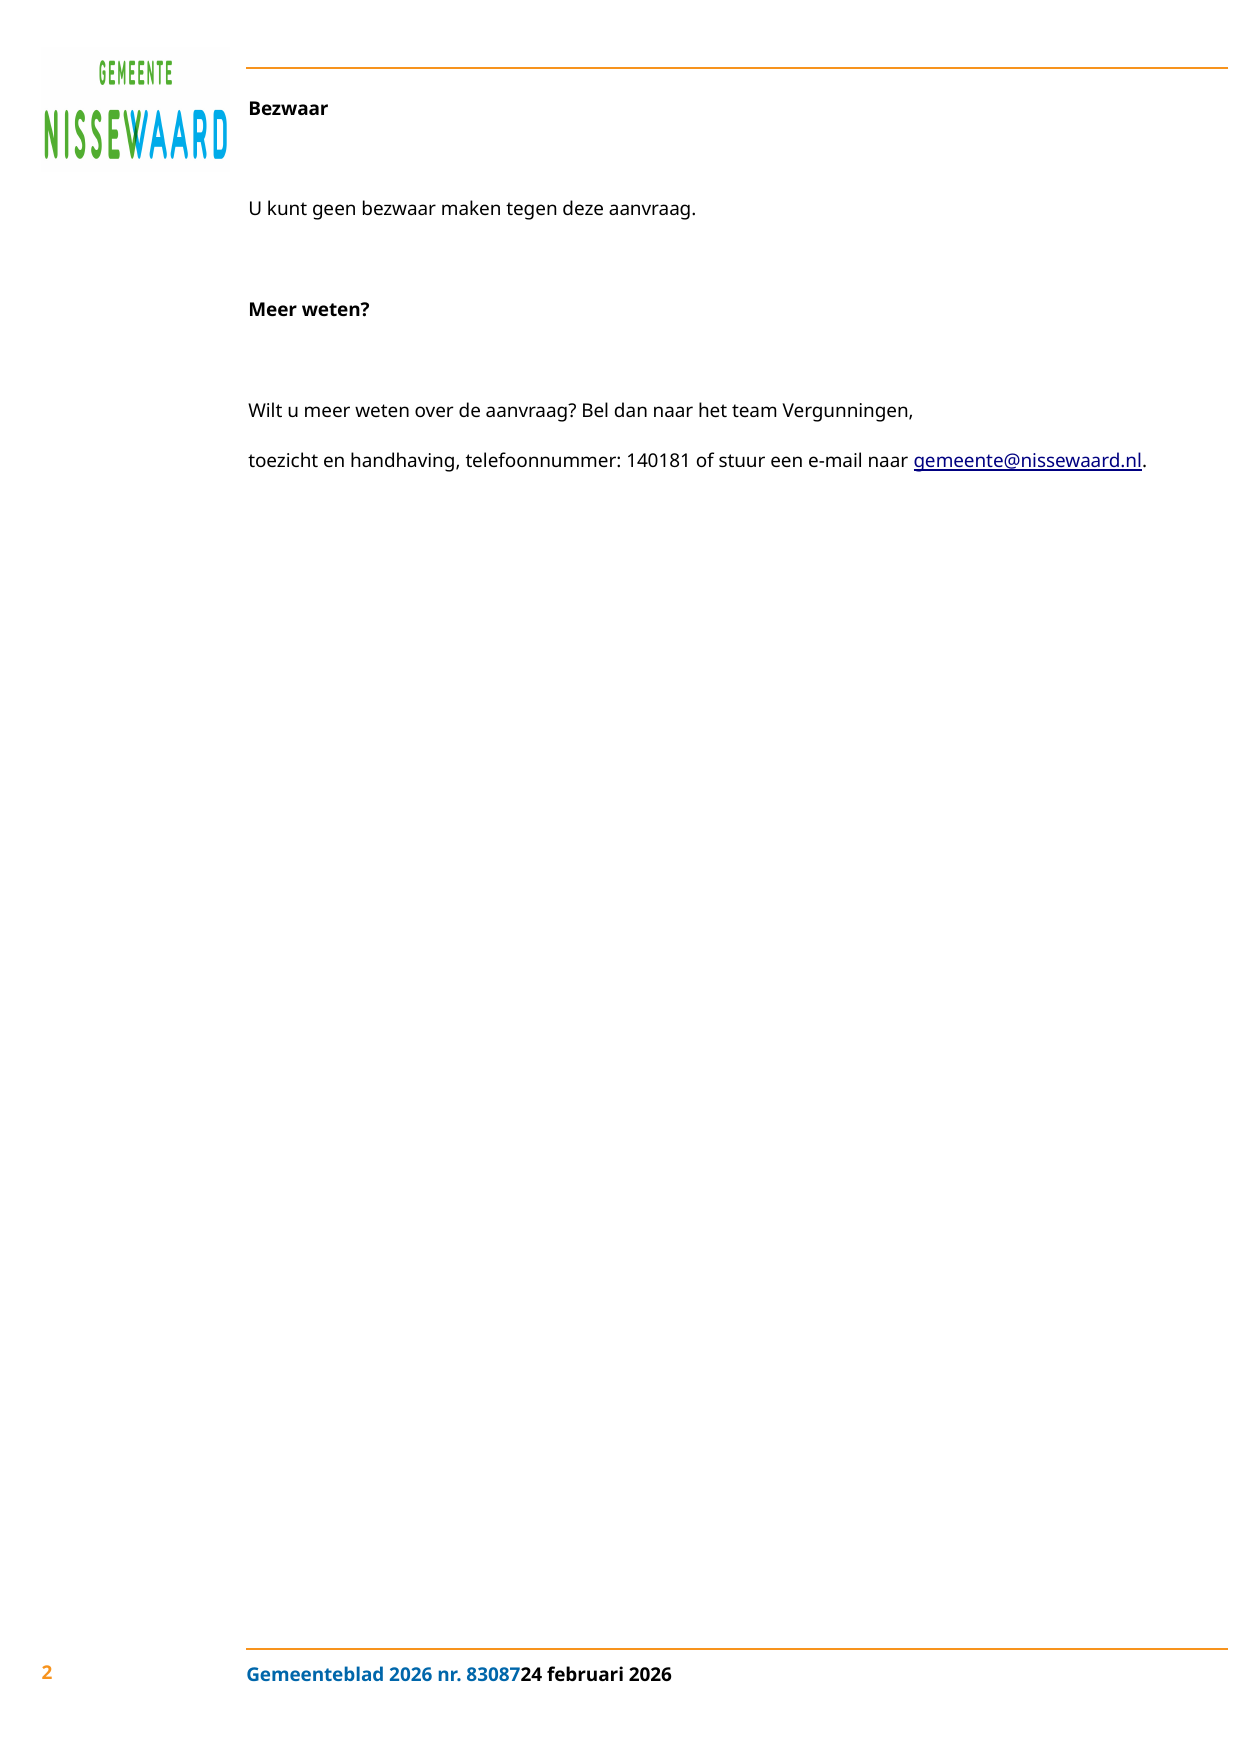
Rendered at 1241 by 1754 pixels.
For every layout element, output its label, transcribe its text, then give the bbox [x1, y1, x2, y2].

text Wilt u meer weten over de aanvraag? Bel dan naar het team Vergunningen, [248, 397, 1152, 423]
text toezicht en handhaving, telefoonnummer: 140181 of stuur een e-mail naar gemeente@nissewaard.nl. [248, 448, 1152, 473]
text U kunt geen bezwaar maken tegen deze aanvraag. [248, 196, 1152, 221]
text Meer weten? [248, 296, 1152, 322]
text Bezwaar [248, 95, 1152, 121]
picture [41, 47, 231, 172]
